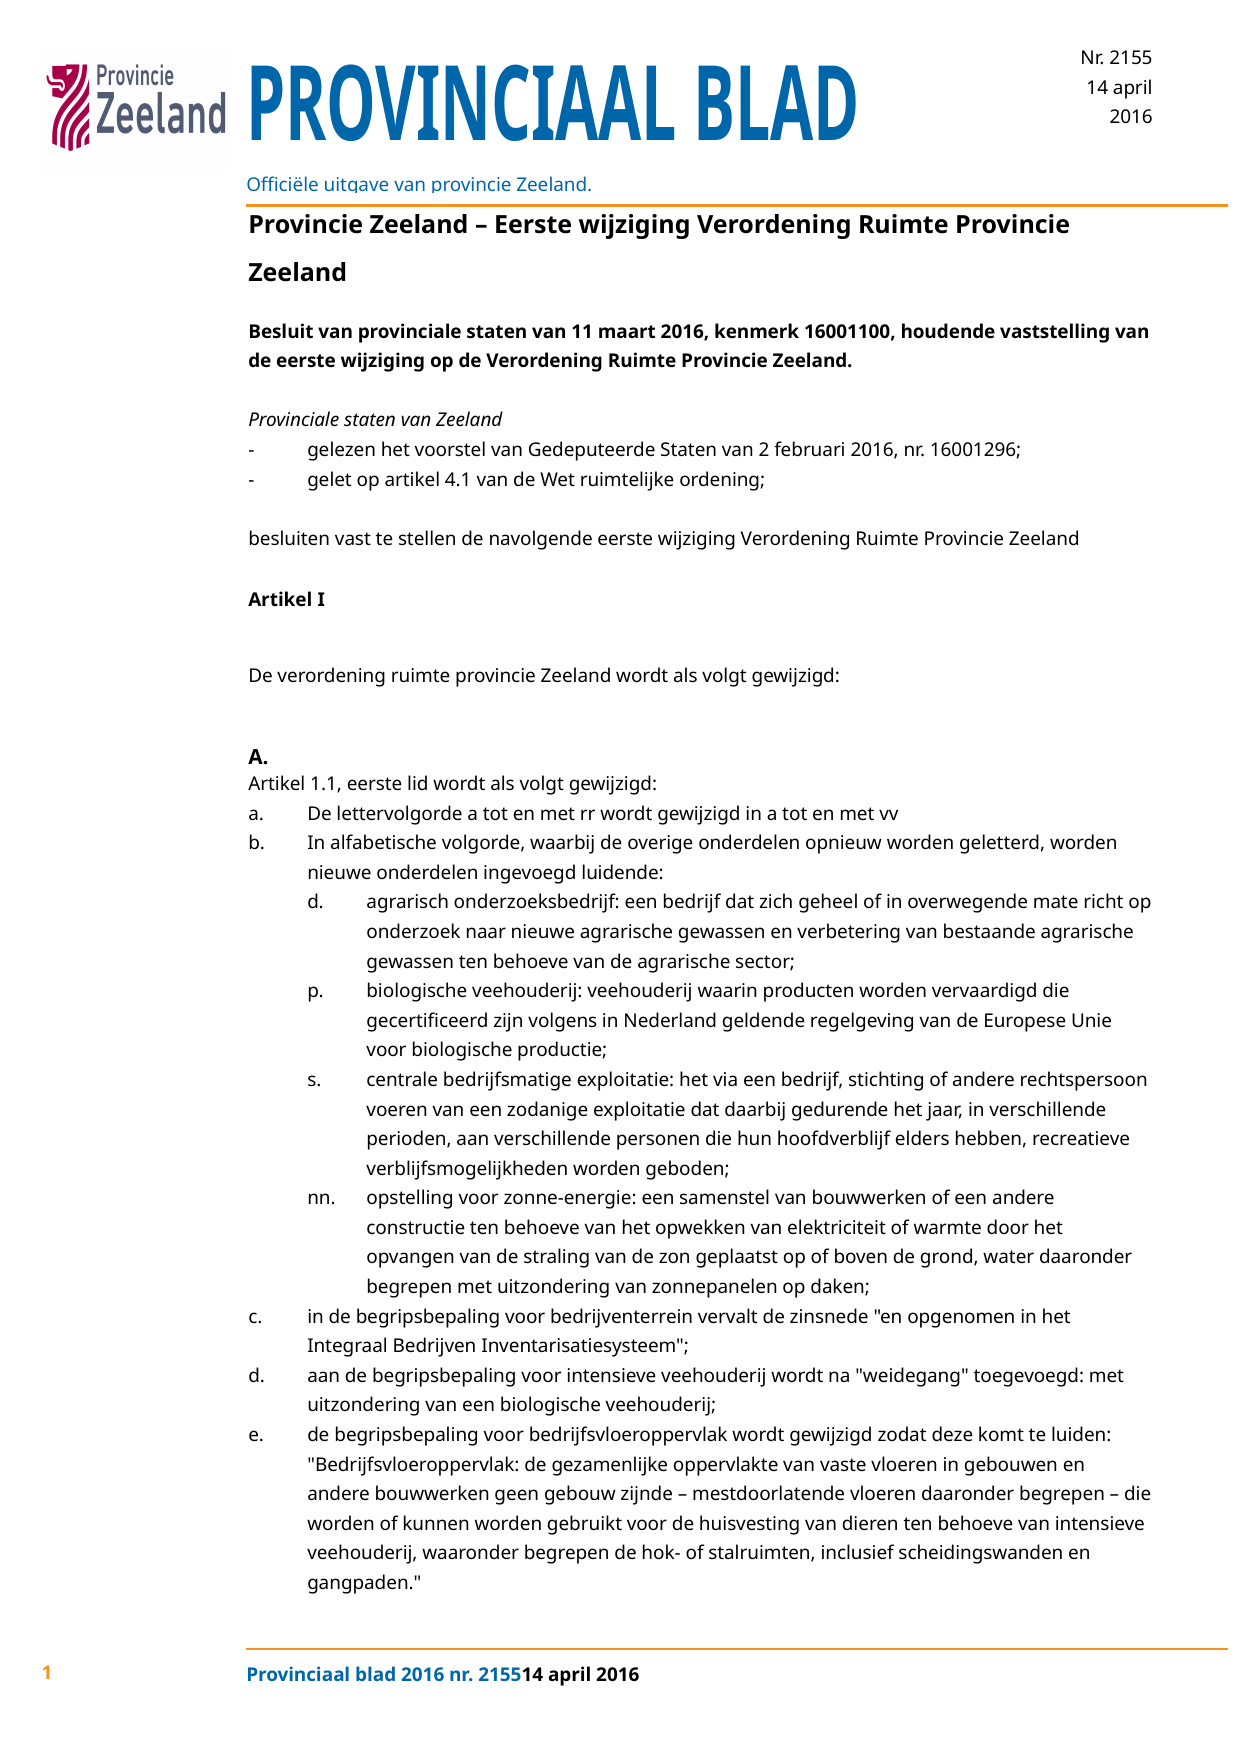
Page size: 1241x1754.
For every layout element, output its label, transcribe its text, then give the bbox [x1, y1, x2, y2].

list In alfabetische volgorde, waarbij de overige onderdelen opnieuw worden geletterd, worden nieuwe onderdelen ingevoegd luidende: [248, 829, 1152, 885]
list aan de begripsbepaling voor intensieve veehouderij wordt na "weidegang" toegevoegd: met uitzondering van een biologische veehouderij; [248, 1362, 1152, 1417]
list in de begripsbepaling voor bedrijventerrein vervalt de zinsnede "en opgenomen in het Integraal Bedrijven Inventarisatiesysteem"; [248, 1303, 1152, 1358]
list agrarisch onderzoeksbedrijf: een bedrijf dat zich geheel of in overwegende mate richt op onderzoek naar nieuwe agrarische gewassen en verbetering van bestaande agrarische gewassen ten behoeve van de agrarische sector; [307, 889, 1152, 973]
text De verordening ruimte provincie Zeeland wordt als volgt gewijzigd: [248, 662, 1152, 688]
text Artikel 1.1, eerste lid wordt als volgt gewijzigd: [248, 770, 1152, 796]
text Provinciale staten van Zeeland [248, 407, 1152, 432]
text Provincie Zeeland – Eerste wijziging Verordening Ruimte Provincie Zeeland [248, 207, 1152, 288]
list De lettervolgorde a tot en met rr wordt gewijzigd in a tot en met vv [248, 800, 1152, 826]
list gelet op artikel 4.1 van de Wet ruimtelijke ordening; [248, 466, 1152, 492]
list opstelling voor zonne-energie: een samenstel van bouwwerken of een andere constructie ten behoeve van het opwekken van elektriciteit of warmte door het opvangen van de straling van de zon geplaatst op of boven de grond, water daaronder begrepen met uitzondering van zonnepanelen op daken; [307, 1184, 1152, 1299]
text A. [248, 742, 1152, 770]
text besluiten vast te stellen de navolgende eerste wijziging Verordening Ruimte Provincie Zeeland [248, 525, 1152, 551]
list gelezen het voorstel van Gedeputeerde Staten van 2 februari 2016, nr. 16001296; [248, 436, 1152, 462]
list centrale bedrijfsmatige exploitatie: het via een bedrijf, stichting of andere rechtspersoon voeren van een zodanige exploitatie dat daarbij gedurende het jaar, in verschillende perioden, aan verschillende personen die hun hoofdverblijf elders hebben, recreatieve verblijfsmogelijkheden worden geboden; [307, 1066, 1152, 1181]
text Besluit van provinciale staten van 11 maart 2016, kenmerk 16001100, houdende vaststelling van de eerste wijziging op de Verordening Ruimte Provincie Zeeland. [248, 318, 1152, 373]
list de begripsbepaling voor bedrijfsvloeroppervlak wordt gewijzigd zodat deze komt te luiden: "Bedrijfsvloeroppervlak: de gezamenlijke oppervlakte van vaste vloeren in gebouwen en andere bouwwerken geen gebouw zijnde – mestdoorlatende vloeren daaronder begrepen – die worden of kunnen worden gebruikt voor de huisvesting van dieren ten behoeve van intensieve veehouderij, waaronder begrepen de hok- of stalruimten, inclusief scheidingswanden en gangpaden." [248, 1421, 1152, 1595]
list biologische veehouderij: veehouderij waarin producten worden vervaardigd die gecertificeerd zijn volgens in Nederland geldende regelgeving van de Europese Unie voor biologische productie; [307, 977, 1152, 1062]
picture [41, 47, 231, 172]
text Artikel I [248, 584, 1152, 613]
